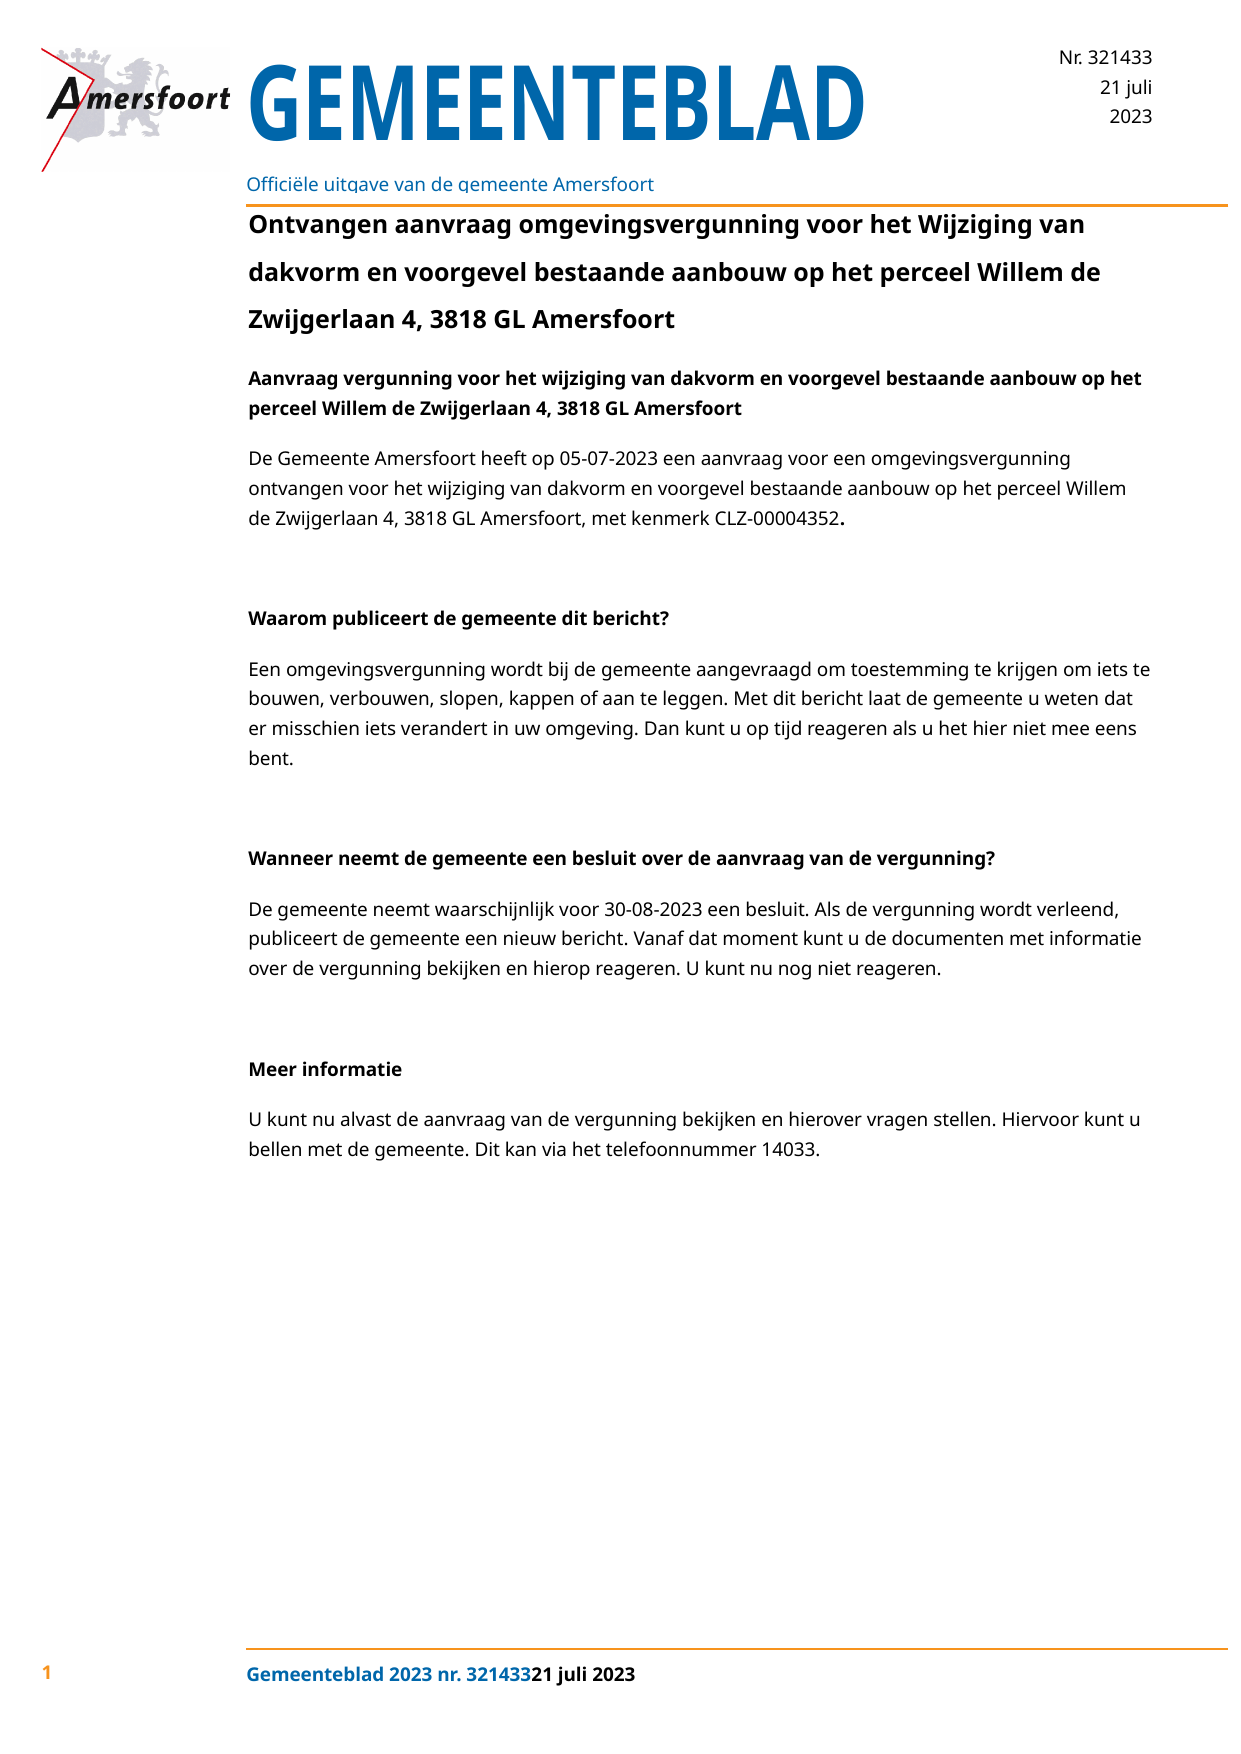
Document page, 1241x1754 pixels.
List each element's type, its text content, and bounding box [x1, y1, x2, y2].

text U kunt nu alvast de aanvraag van de vergunning bekijken en hierover vragen stellen. Hiervoor kunt u bellen met de gemeente. Dit kan via het telefoonnummer 14033. [248, 1106, 1152, 1162]
text Wanneer neemt de gemeente een besluit over de aanvraag van de vergunning? [248, 846, 1152, 871]
text Aanvraag vergunning voor het wijziging van dakvorm en voorgevel bestaande aanbouw op het perceel Willem de Zwijgerlaan 4, 3818 GL Amersfoort [248, 366, 1152, 421]
text Meer informatie [248, 1056, 1152, 1082]
text De Gemeente Amersfoort heeft op 05-07-2023 een aanvraag voor een omgevingsvergunning ontvangen voor het wijziging van dakvorm en voorgevel bestaande aanbouw op het perceel Willem de Zwijgerlaan 4, 3818 GL Amersfoort, met kenmerk CLZ-00004352. [248, 446, 1152, 530]
text De gemeente neemt waarschijnlijk voor 30-08-2023 een besluit. Als de vergunning wordt verleend, publiceert de gemeente een nieuw bericht. Vanaf dat moment kunt u de documenten met informatie over de vergunning bekijken en hierop reageren. U kunt nu nog niet reageren. [248, 896, 1152, 981]
picture [41, 47, 231, 172]
text Een omgevingsvergunning wordt bij de gemeente aangevraagd om toestemming te krijgen om iets te bouwen, verbouwen, slopen, kappen of aan te leggen. Met dit bericht laat de gemeente u weten dat er misschien iets verandert in uw omgeving. Dan kunt u op tijd reageren als u het hier niet mee eens bent. [248, 656, 1152, 770]
text Ontvangen aanvraag omgevingsvergunning voor het Wijziging van dakvorm en voorgevel bestaande aanbouw op het perceel Willem de Zwijgerlaan 4, 3818 GL Amersfoort [248, 207, 1152, 336]
text Waarom publiceert de gemeente dit bericht? [248, 606, 1152, 631]
